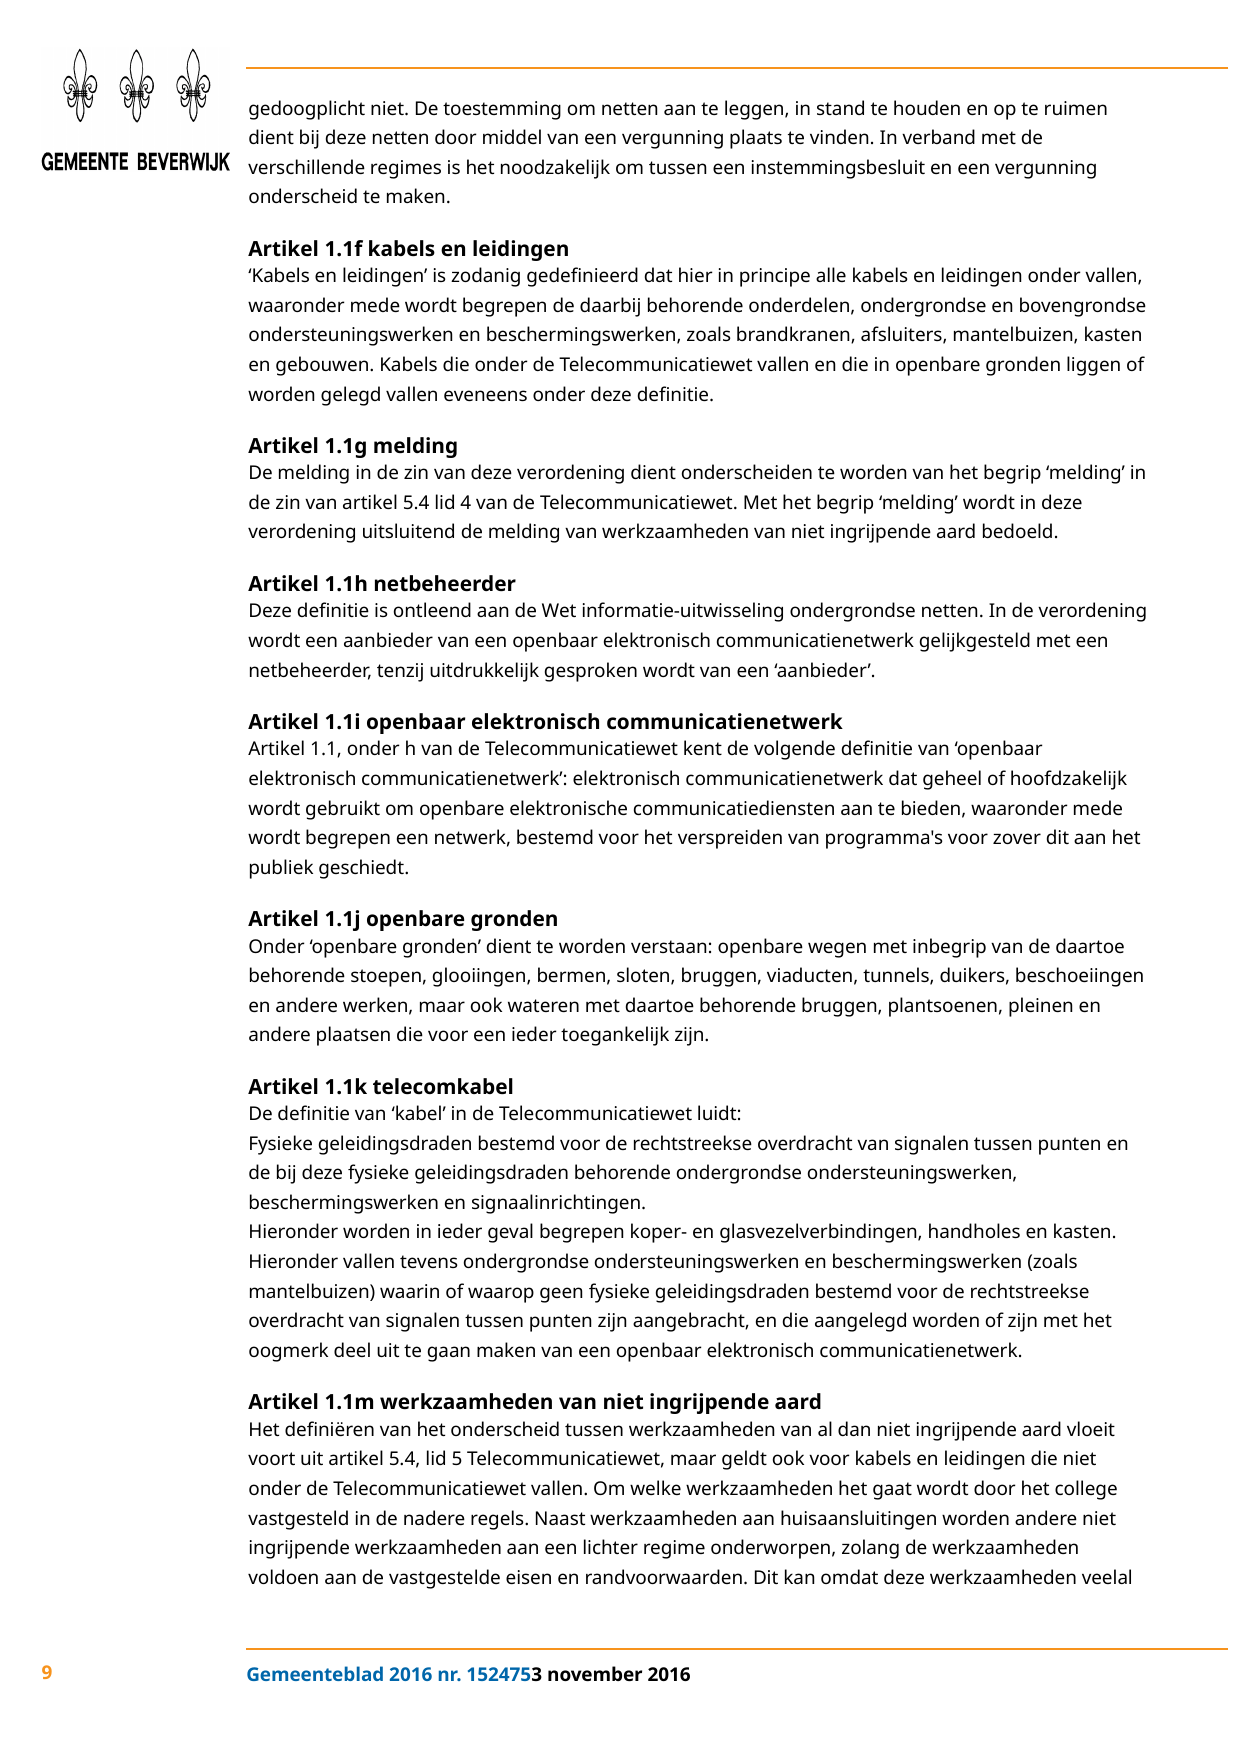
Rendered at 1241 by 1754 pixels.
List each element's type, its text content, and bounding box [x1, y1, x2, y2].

text Onder ‘openbare gronden’ dient te worden verstaan: openbare wegen met inbegrip van de daartoe behorende stoepen, glooiingen, bermen, sloten, bruggen, viaducten, tunnels, duikers, beschoeiingen en andere werken, maar ook wateren met daartoe behorende bruggen, plantsoenen, pleinen en andere plaatsen die voor een ieder toegankelijk zijn. [248, 933, 1152, 1047]
text Artikel 1.1j openbare gronden [248, 904, 1152, 933]
text Artikel 1.1m werkzaamheden van niet ingrijpende aard [248, 1387, 1152, 1416]
text Artikel 1.1f kabels en leidingen [248, 234, 1152, 262]
text Artikel 1.1, onder h van de Telecommunicatiewet kent de volgende definitie van ‘openbaar elektronisch communicatienetwerk’: elektronisch communicatienetwerk dat geheel of hoofdzakelijk wordt gebruikt om openbare elektronische communicatiediensten aan te bieden, waaronder mede wordt begrepen een netwerk, bestemd voor het verspreiden van programma's voor zover dit aan het publiek geschiedt. [248, 736, 1152, 880]
text Artikel 1.1g melding [248, 431, 1152, 459]
text Hieronder worden in ieder geval begrepen koper- en glasvezelverbindingen, handholes en kasten. Hieronder vallen tevens ondergrondse ondersteuningswerken en beschermingswerken (zoals mantelbuizen) waarin of waarop geen fysieke geleidingsdraden bestemd voor de rechtstreekse overdracht van signalen tussen punten zijn aangebracht, en die aangelegd worden of zijn met het oogmerk deel uit te gaan maken van een openbaar elektronisch communicatienetwerk. [248, 1219, 1152, 1363]
text De melding in de zin van deze verordening dient onderscheiden te worden van het begrip ‘melding’ in de zin van artikel 5.4 lid 4 van de Telecommunicatiewet. Met het begrip ‘melding’ wordt in deze verordening uitsluitend de melding van werkzaamheden van niet ingrijpende aard bedoeld. [248, 459, 1152, 544]
text Het definiëren van het onderscheid tussen werkzaamheden van al dan niet ingrijpende aard vloeit voort uit artikel 5.4, lid 5 Telecommunicatiewet, maar geldt ook voor kabels en leidingen die niet onder de Telecommunicatiewet vallen. Om welke werkzaamheden het gaat wordt door het college vastgesteld in de nadere regels. Naast werkzaamheden aan huisaansluitingen worden andere niet ingrijpende werkzaamheden aan een lichter regime onderworpen, zolang de werkzaamheden voldoen aan de vastgestelde eisen en randvoorwaarden. Dit kan omdat deze werkzaamheden veelal [248, 1416, 1152, 1589]
text Fysieke geleidingsdraden bestemd voor de rechtstreekse overdracht van signalen tussen punten en de bij deze fysieke geleidingsdraden behorende ondergrondse ondersteuningswerken, beschermingswerken en signaalinrichtingen. [248, 1130, 1152, 1215]
text Artikel 1.1i openbaar elektronisch communicatienetwerk [248, 707, 1152, 736]
text ‘Kabels en leidingen’ is zodanig gedefinieerd dat hier in principe alle kabels en leidingen onder vallen, waaronder mede wordt begrepen de daarbij behorende onderdelen, ondergrondse en bovengrondse ondersteuningswerken en beschermingswerken, zoals brandkranen, afsluiters, mantelbuizen, kasten en gebouwen. Kabels die onder de Telecommunicatiewet vallen en die in openbare gronden liggen of worden gelegd vallen eveneens onder deze definitie. [248, 262, 1152, 406]
text De definitie van ‘kabel’ in de Telecommunicatiewet luidt: [248, 1100, 1152, 1126]
text Artikel 1.1k telecomkabel [248, 1072, 1152, 1100]
text Deze definitie is ontleend aan de Wet informatie-uitwisseling ondergrondse netten. In de verordening wordt een aanbieder van een openbaar elektronisch communicatienetwerk gelijkgesteld met een netbeheerder, tenzij uitdrukkelijk gesproken wordt van een ‘aanbieder’. [248, 598, 1152, 682]
picture [41, 47, 231, 172]
text gedoogplicht niet. De toestemming om netten aan te leggen, in stand te houden en op te ruimen dient bij deze netten door middel van een vergunning plaats te vinden. In verband met de verschillende regimes is het noodzakelijk om tussen een instemmingsbesluit en een vergunning onderscheid te maken. [248, 95, 1152, 209]
text Artikel 1.1h netbeheerder [248, 569, 1152, 598]
